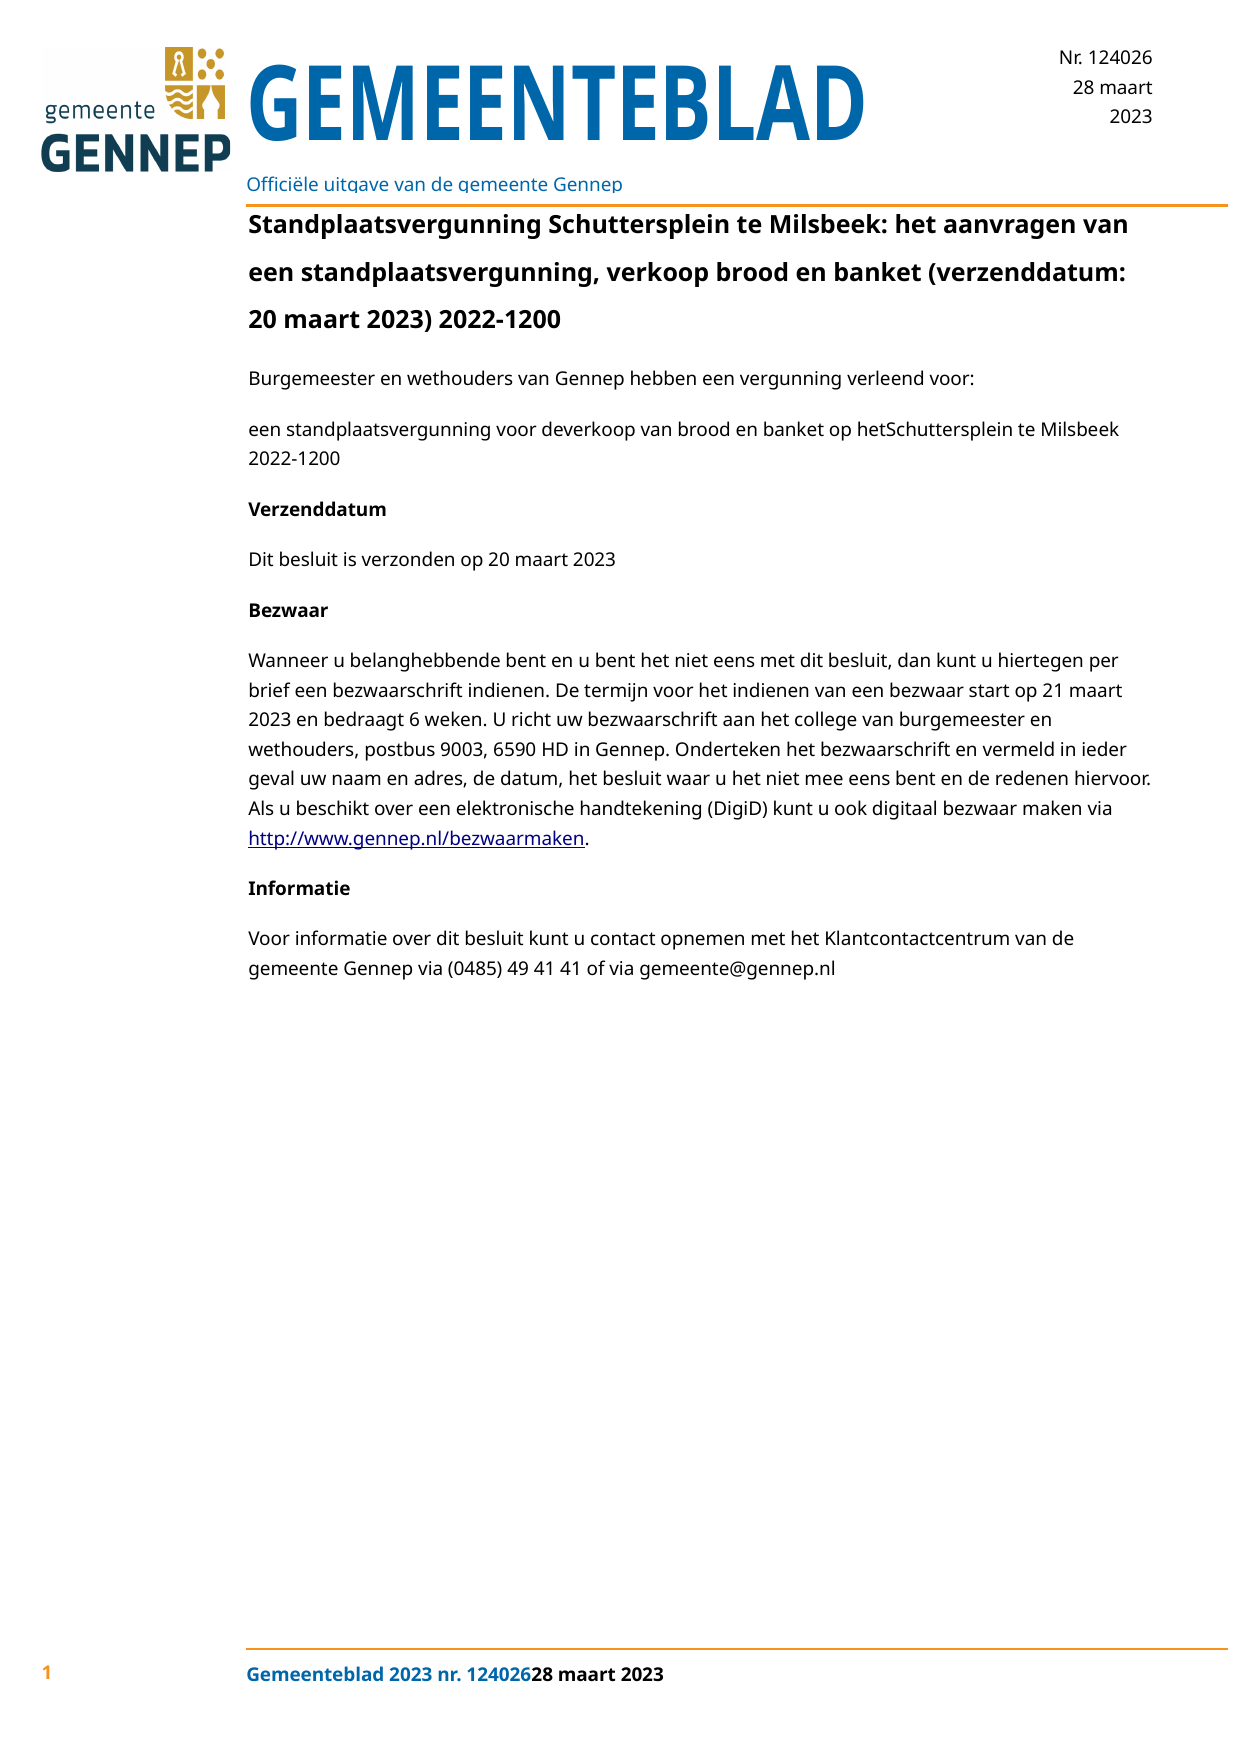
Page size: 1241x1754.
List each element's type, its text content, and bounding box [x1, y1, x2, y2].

text Dit besluit is verzonden op 20 maart 2023 [248, 546, 1152, 572]
text Verzenddatum [248, 496, 1152, 522]
text Informatie [248, 875, 1152, 901]
text Voor informatie over dit besluit kunt u contact opnemen met het Klantcontactcentrum van de gemeente Gennep via (0485) 49 41 41 of via gemeente@gennep.nl [248, 926, 1152, 981]
text Burgemeester en wethouders van Gennep hebben een vergunning verleend voor: [248, 366, 1152, 391]
text Bezwaar [248, 597, 1152, 622]
text een standplaatsvergunning voor deverkoop van brood en banket op hetSchuttersplein te Milsbeek 2022-1200 [248, 416, 1152, 471]
picture [41, 47, 231, 172]
text Wanneer u belanghebbende bent en u bent het niet eens met dit besluit, dan kunt u hiertegen per brief een bezwaarschrift indienen. De termijn voor het indienen van een bezwaar start op 21 maart 2023 en bedraagt 6 weken. U richt uw bezwaarschrift aan het college van burgemeester en wethouders, postbus 9003, 6590 HD in Gennep. Onderteken het bezwaarschrift en vermeld in ieder geval uw naam en adres, de datum, het besluit waar u het niet mee eens bent en de redenen hiervoor. Als u beschikt over een elektronische handtekening (DigiD) kunt u ook digitaal bezwaar maken via http://www.gennep.nl/bezwaarmaken. [248, 647, 1152, 850]
text Standplaatsvergunning Schuttersplein te Milsbeek: het aanvragen van een standplaatsvergunning, verkoop brood en banket (verzenddatum: 20 maart 2023) 2022-1200 [248, 207, 1152, 336]
